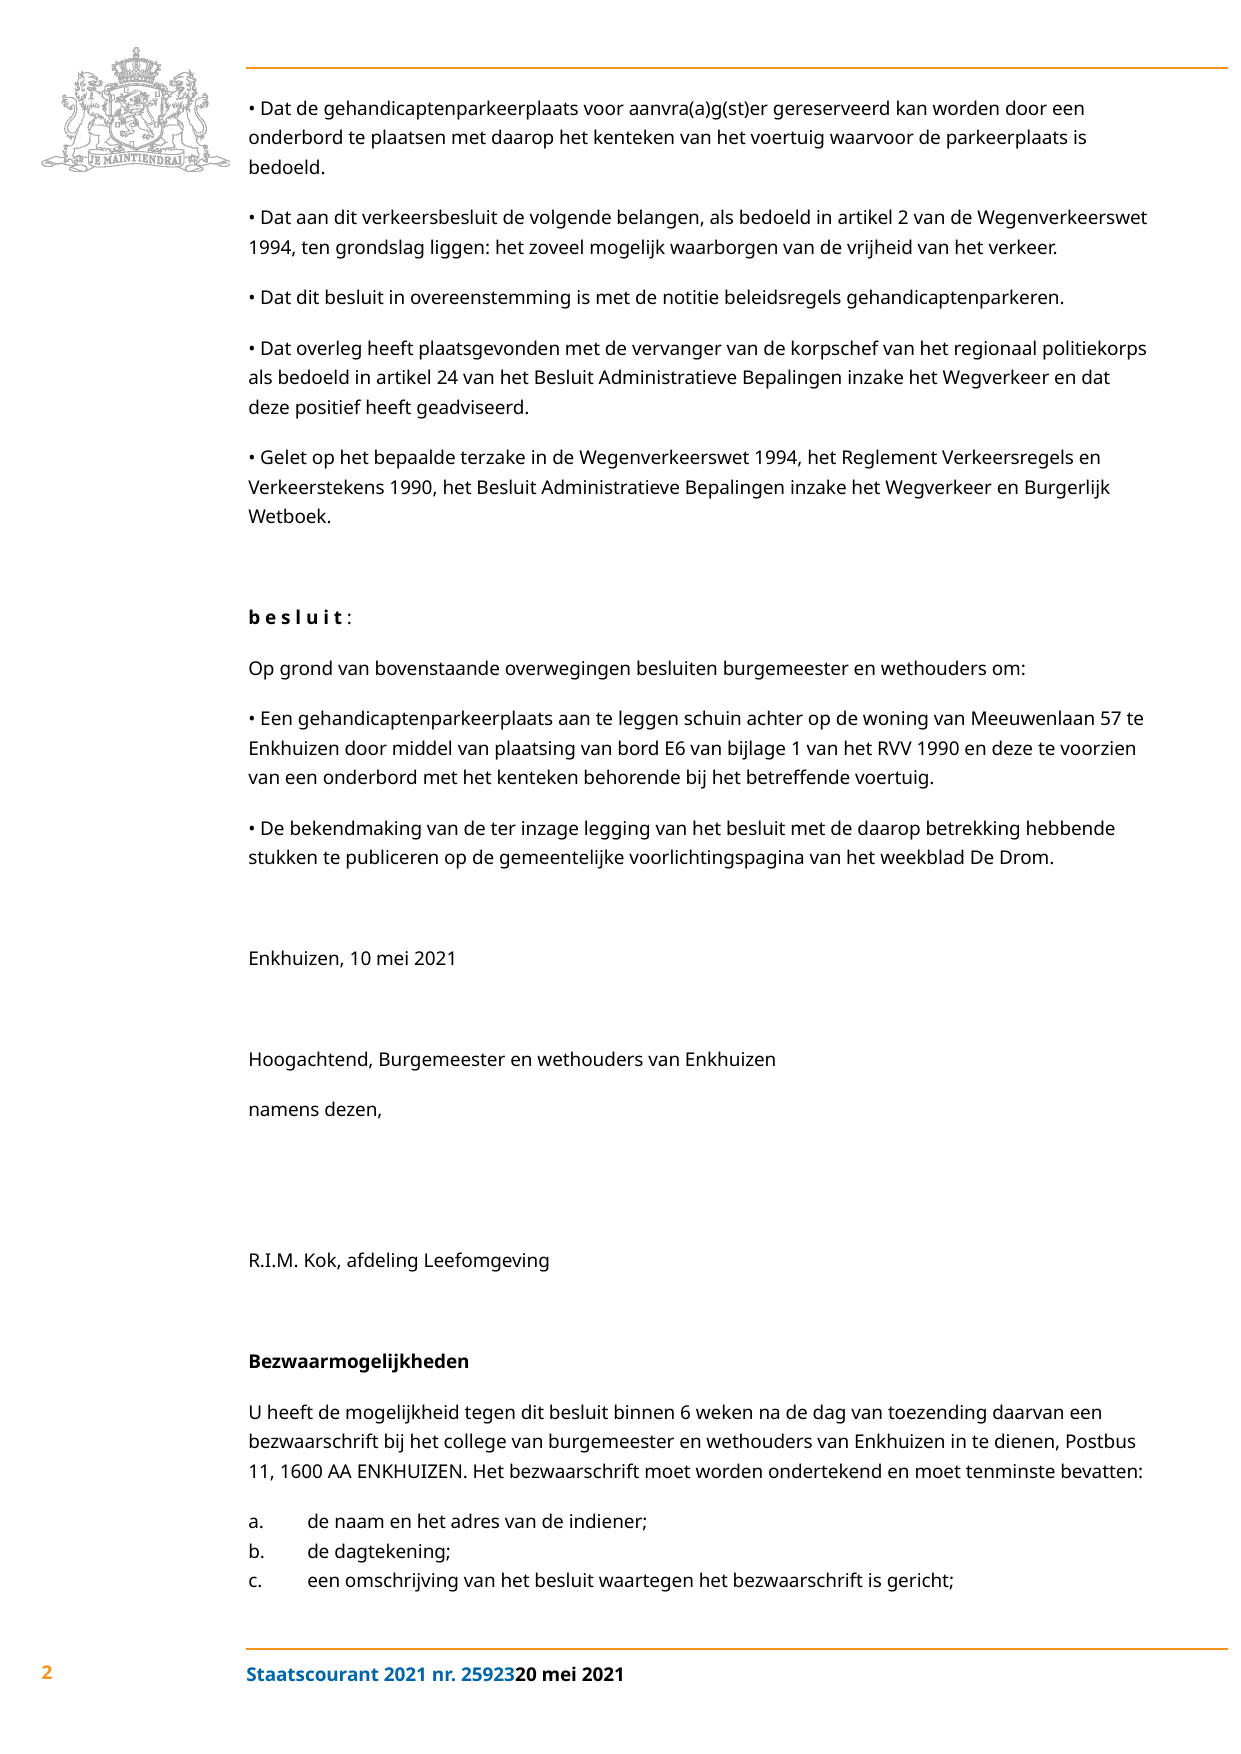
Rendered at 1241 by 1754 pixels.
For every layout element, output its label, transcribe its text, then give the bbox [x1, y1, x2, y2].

list de dagtekening; [248, 1538, 1152, 1564]
list de naam en het adres van de indiener; [248, 1508, 1152, 1534]
text • Dat de gehandicaptenparkeerplaats voor aanvra(a)g(st)er gereserveerd kan worden door een onderbord te plaatsen met daarop het kenteken van het voertuig waarvoor de parkeerplaats is bedoeld. [248, 95, 1152, 180]
text Op grond van bovenstaande overwegingen besluiten burgemeester en wethouders om: [248, 655, 1152, 681]
picture [41, 47, 231, 172]
text R.I.M. Kok, afdeling Leefomgeving [248, 1248, 1152, 1273]
text Bezwaarmogelijkheden [248, 1348, 1152, 1374]
text Enkhuizen, 10 mei 2021 [248, 945, 1152, 971]
text • Gelet op het bepaalde terzake in de Wegenverkeerswet 1994, het Reglement Verkeersregels en Verkeerstekens 1990, het Besluit Administratieve Bepalingen inzake het Wegverkeer en Burgerlijk Wetboek. [248, 444, 1152, 529]
list een omschrijving van het besluit waartegen het bezwaarschrift is gericht; [248, 1568, 1152, 1593]
text • Dat overleg heeft plaatsgevonden met de vervanger van de korpschef van het regionaal politiekorps als bedoeld in artikel 24 van het Besluit Administratieve Bepalingen inzake het Wegverkeer en dat deze positief heeft geadviseerd. [248, 335, 1152, 420]
text • Een gehandicaptenparkeerplaats aan te leggen schuin achter op de woning van Meeuwenlaan 57 te Enkhuizen door middel van plaatsing van bord E6 van bijlage 1 van het RVV 1990 en deze te voorzien van een onderbord met het kenteken behorende bij het betreffende voertuig. [248, 705, 1152, 790]
text U heeft de mogelijkheid tegen dit besluit binnen 6 weken na de dag van toezending daarvan een bezwaarschrift bij het college van burgemeester en wethouders van Enkhuizen in te dienen, Postbus 11, 1600 AA ENKHUIZEN. Het bezwaarschrift moet worden ondertekend en moet tenminste bevatten: [248, 1399, 1152, 1484]
text namens dezen, [248, 1096, 1152, 1122]
text Hoogachtend, Burgemeester en wethouders van Enkhuizen [248, 1046, 1152, 1072]
text • Dat aan dit verkeersbesluit de volgende belangen, als bedoeld in artikel 2 van de Wegenverkeerswet 1994, ten grondslag liggen: het zoveel mogelijk waarborgen van de vrijheid van het verkeer. [248, 204, 1152, 260]
text • De bekendmaking van de ter inzage legging van het besluit met de daarop betrekking hebbende stukken te publiceren op de gemeentelijke voorlichtingspagina van het weekblad De Drom. [248, 815, 1152, 870]
text b e s l u i t : [248, 604, 1152, 630]
text • Dat dit besluit in overeenstemming is met de notitie beleidsregels gehandicaptenparkeren. [248, 284, 1152, 310]
